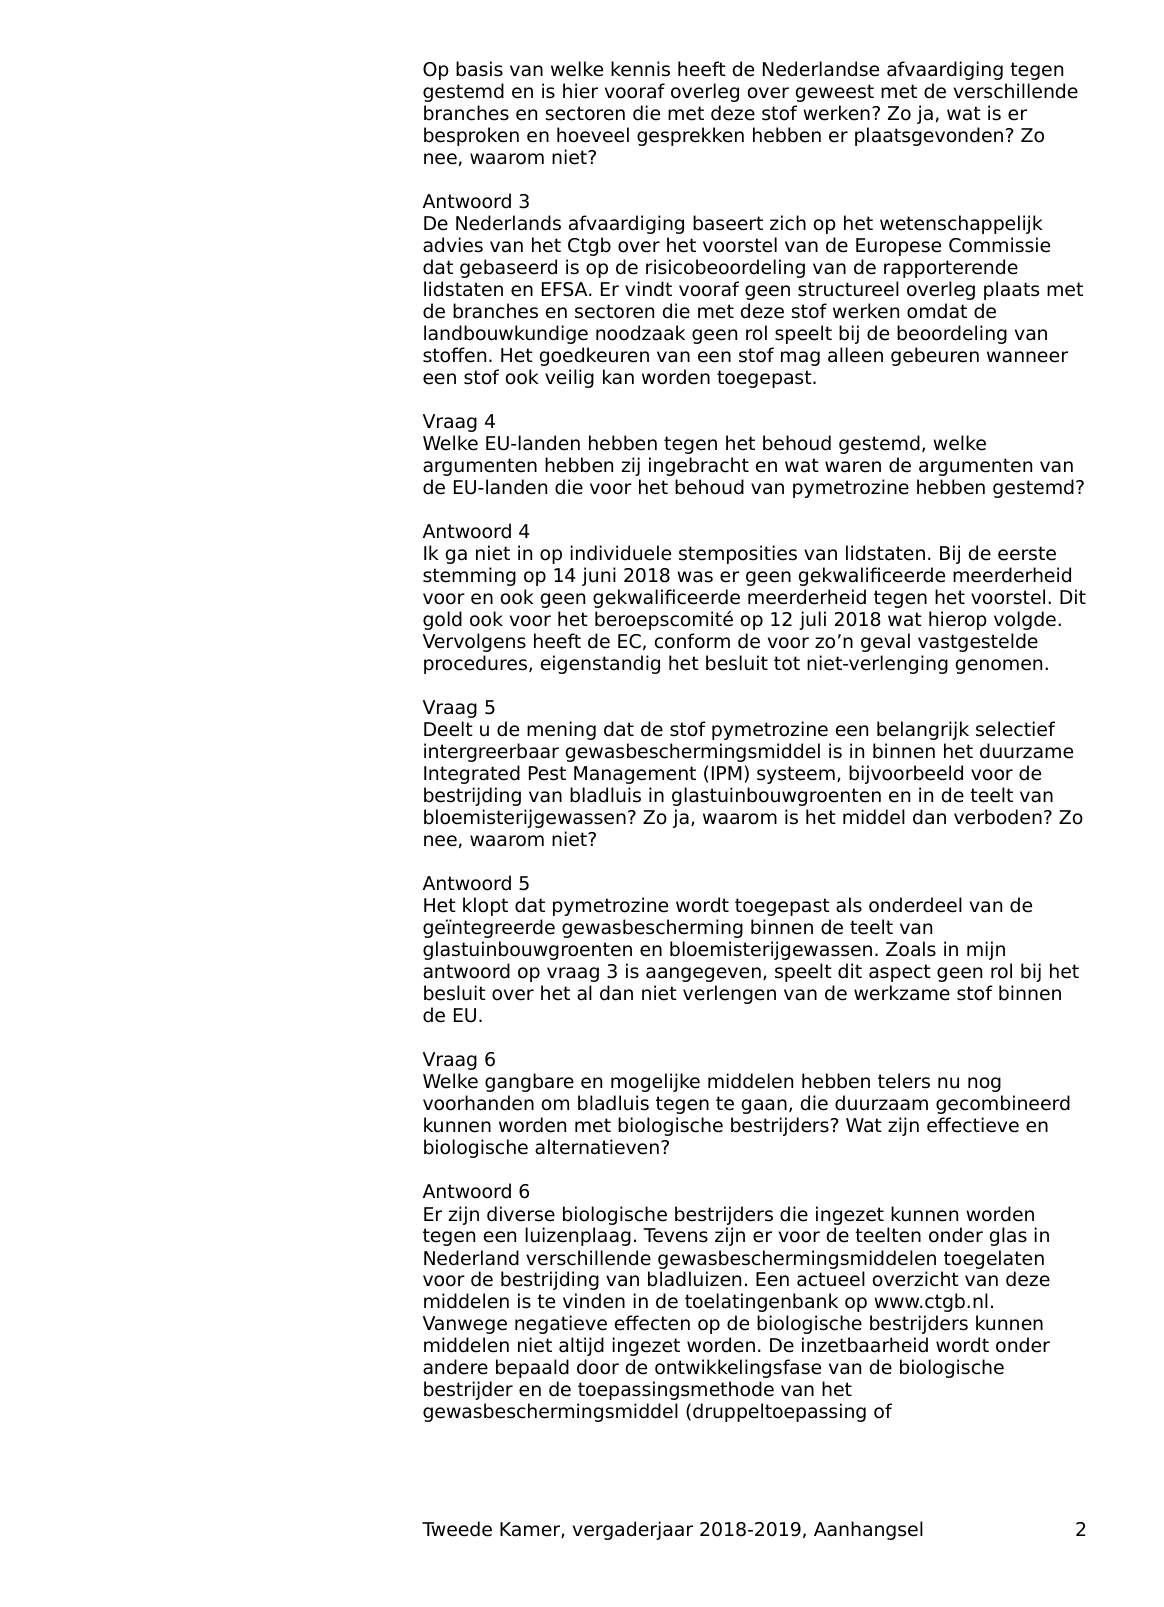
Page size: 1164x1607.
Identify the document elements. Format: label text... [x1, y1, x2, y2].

text Het klopt dat pymetrozine wordt toegepast als onderdeel van de geïntegreerde gewasbescherming binnen de teelt van glastuinbouwgroenten en bloemisterijgewassen. Zoals in mijn antwoord op vraag 3 is aangegeven, speelt dit aspect geen rol bij het besluit over het al dan niet verlengen van de werkzame stof binnen de EU. [422, 895, 1087, 1027]
text Deelt u de mening dat de stof pymetrozine een belangrijk selectief intergreerbaar gewasbeschermingsmiddel is in binnen het duurzame Integrated Pest Management (IPM) systeem, bijvoorbeeld voor de bestrijding van bladluis in glastuinbouwgroenten en in de teelt van bloemisterijgewassen? Zo ja, waarom is het middel dan verboden? Zo nee, waarom niet? [422, 719, 1087, 851]
text Antwoord 4 [422, 521, 1087, 543]
text Antwoord 3 [422, 191, 1087, 213]
text De Nederlands afvaardiging baseert zich op het wetenschappelijk advies van het Ctgb over het voorstel van de Europese Commissie dat gebaseerd is op de risicobeoordeling van de rapporterende lidstaten en EFSA. Er vindt vooraf geen structureel overleg plaats met de branches en sectoren die met deze stof werken omdat de landbouwkundige noodzaak geen rol speelt bij de beoordeling van stoffen. Het goedkeuren van een stof mag alleen gebeuren wanneer een stof ook veilig kan worden toegepast. [422, 213, 1087, 389]
text Welke EU-landen hebben tegen het behoud gestemd, welke argumenten hebben zij ingebracht en wat waren de argumenten van de EU-landen die voor het behoud van pymetrozine hebben gestemd? [422, 433, 1087, 499]
text Vanwege negatieve effecten op de biologische bestrijders kunnen middelen niet altijd ingezet worden. De inzetbaarheid wordt onder andere bepaald door de ontwikkelingsfase van de biologische bestrijder en de toepassingsmethode van het gewasbeschermingsmiddel (druppeltoepassing of [422, 1313, 1087, 1423]
text Vraag 4 [422, 411, 1087, 433]
text Er zijn diverse biologische bestrijders die ingezet kunnen worden tegen een luizenplaag. Tevens zijn er voor de teelten onder glas in Nederland verschillende gewasbeschermingsmiddelen toegelaten voor de bestrijding van bladluizen. Een actueel overzicht van deze middelen is te vinden in de toelatingenbank op www.ctgb.nl. [422, 1203, 1087, 1313]
text Vraag 5 [422, 697, 1087, 719]
text Welke gangbare en mogelijke middelen hebben telers nu nog voorhanden om bladluis tegen te gaan, die duurzaam gecombineerd kunnen worden met biologische bestrijders? Wat zijn effectieve en biologische alternatieven? [422, 1071, 1087, 1159]
text Ik ga niet in op individuele stemposities van lidstaten. Bij de eerste stemming op 14 juni 2018 was er geen gekwalificeerde meerderheid voor en ook geen gekwalificeerde meerderheid tegen het voorstel. Dit gold ook voor het beroepscomité op 12 juli 2018 wat hierop volgde. Vervolgens heeft de EC, conform de voor zo’n geval vastgestelde procedures, eigenstandig het besluit tot niet-verlenging genomen. [422, 543, 1087, 675]
text Antwoord 5 [422, 873, 1087, 895]
text Vraag 6 [422, 1049, 1087, 1071]
text Antwoord 6 [422, 1181, 1087, 1203]
text Op basis van welke kennis heeft de Nederlandse afvaardiging tegen gestemd en is hier vooraf overleg over geweest met de verschillende branches en sectoren die met deze stof werken? Zo ja, wat is er besproken en hoeveel gesprekken hebben er plaatsgevonden? Zo nee, waarom niet? [422, 59, 1087, 169]
